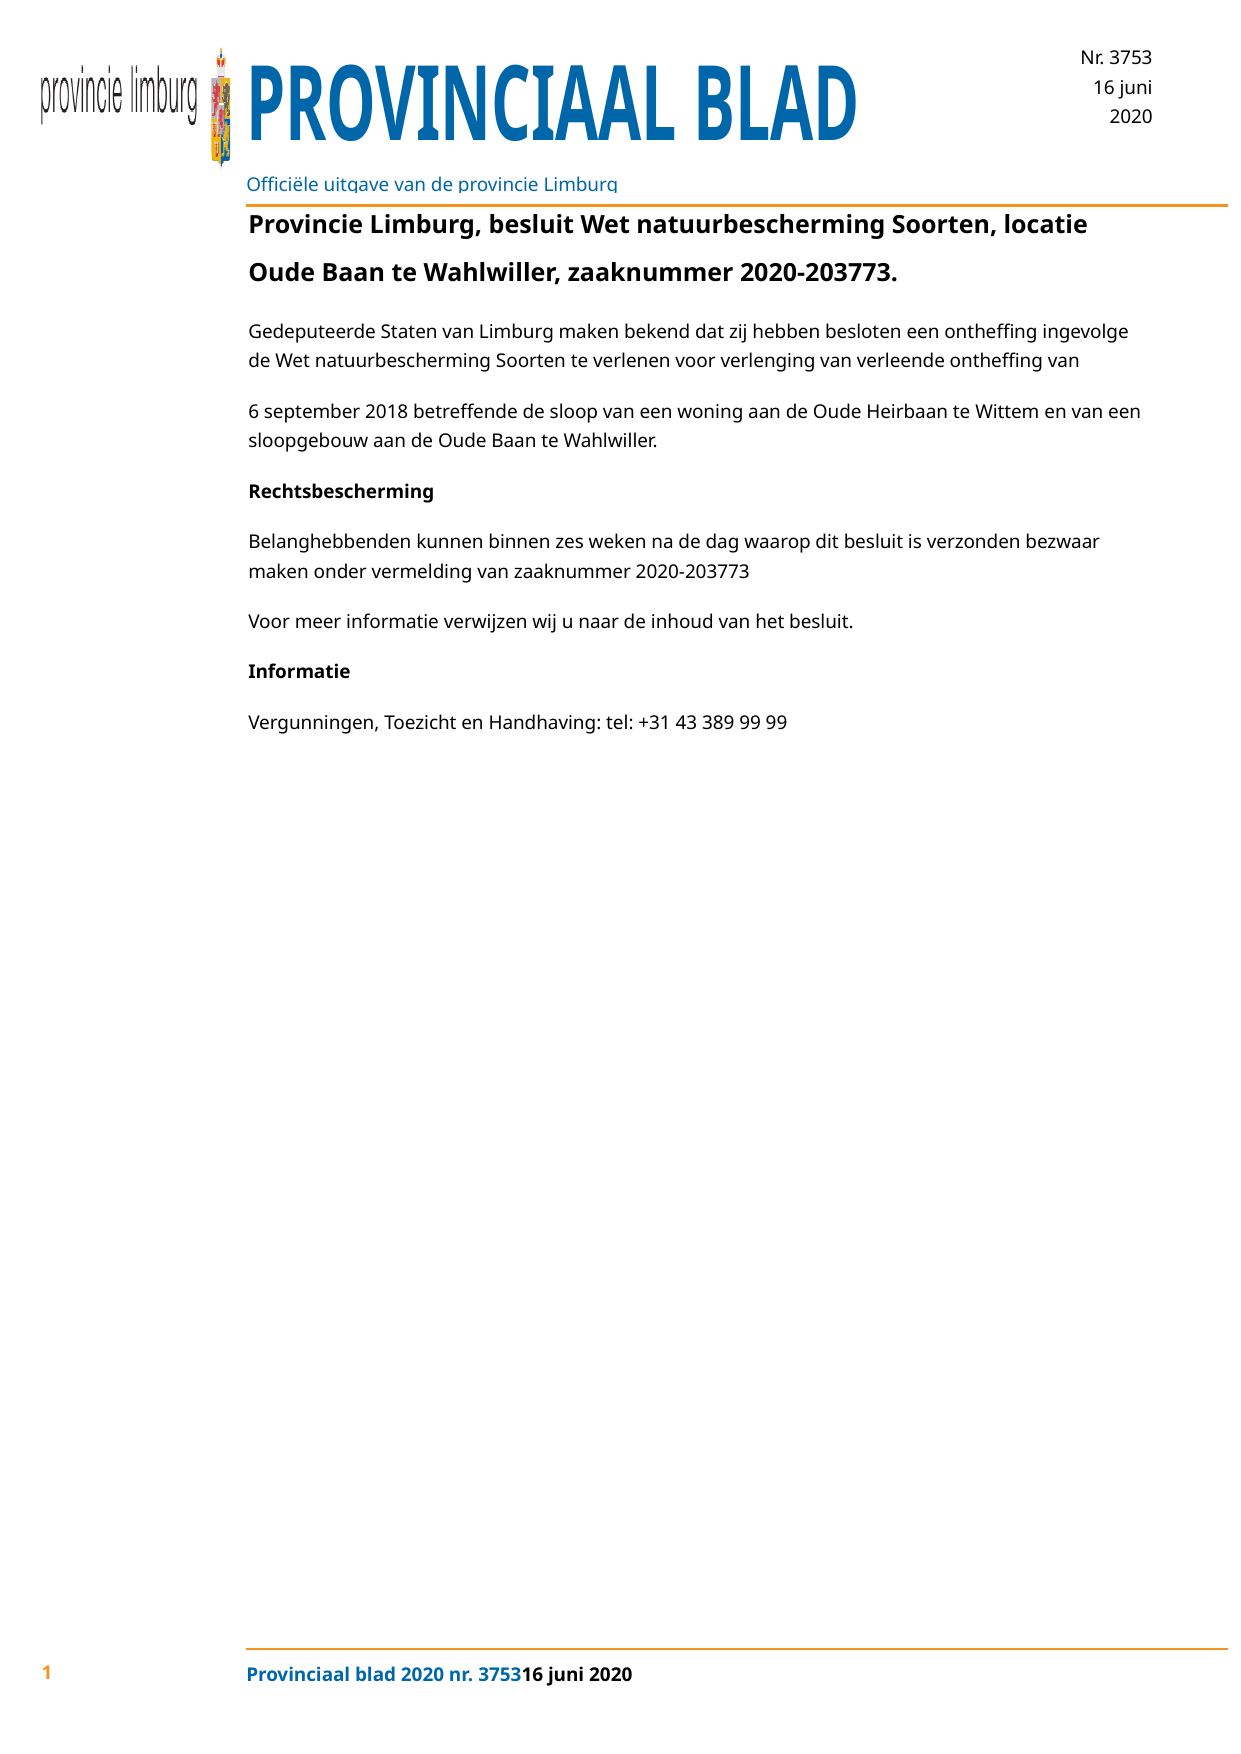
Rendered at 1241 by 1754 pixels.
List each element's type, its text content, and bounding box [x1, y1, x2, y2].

text Provincie Limburg, besluit Wet natuurbescherming Soorten, locatie Oude Baan te Wahlwiller, zaaknummer 2020-203773. [248, 207, 1152, 288]
text Belanghebbenden kunnen binnen zes weken na de dag waarop dit besluit is verzonden bezwaar maken onder vermelding van zaaknummer 2020-203773 [248, 528, 1152, 584]
picture [41, 47, 231, 172]
text Gedeputeerde Staten van Limburg maken bekend dat zij hebben besloten een ontheffing ingevolge de Wet natuurbescherming Soorten te verlenen voor verlenging van verleende ontheffing van [248, 318, 1152, 373]
text Vergunningen, Toezicht en Handhaving: tel: +31 43 389 99 99 [248, 709, 1152, 735]
text Voor meer informatie verwijzen wij u naar de inhoud van het besluit. [248, 608, 1152, 634]
text 6 september 2018 betreffende de sloop van een woning aan de Oude Heirbaan te Wittem en van een sloopgebouw aan de Oude Baan te Wahlwiller. [248, 398, 1152, 453]
text Rechtsbescherming [248, 478, 1152, 504]
text Informatie [248, 659, 1152, 684]
